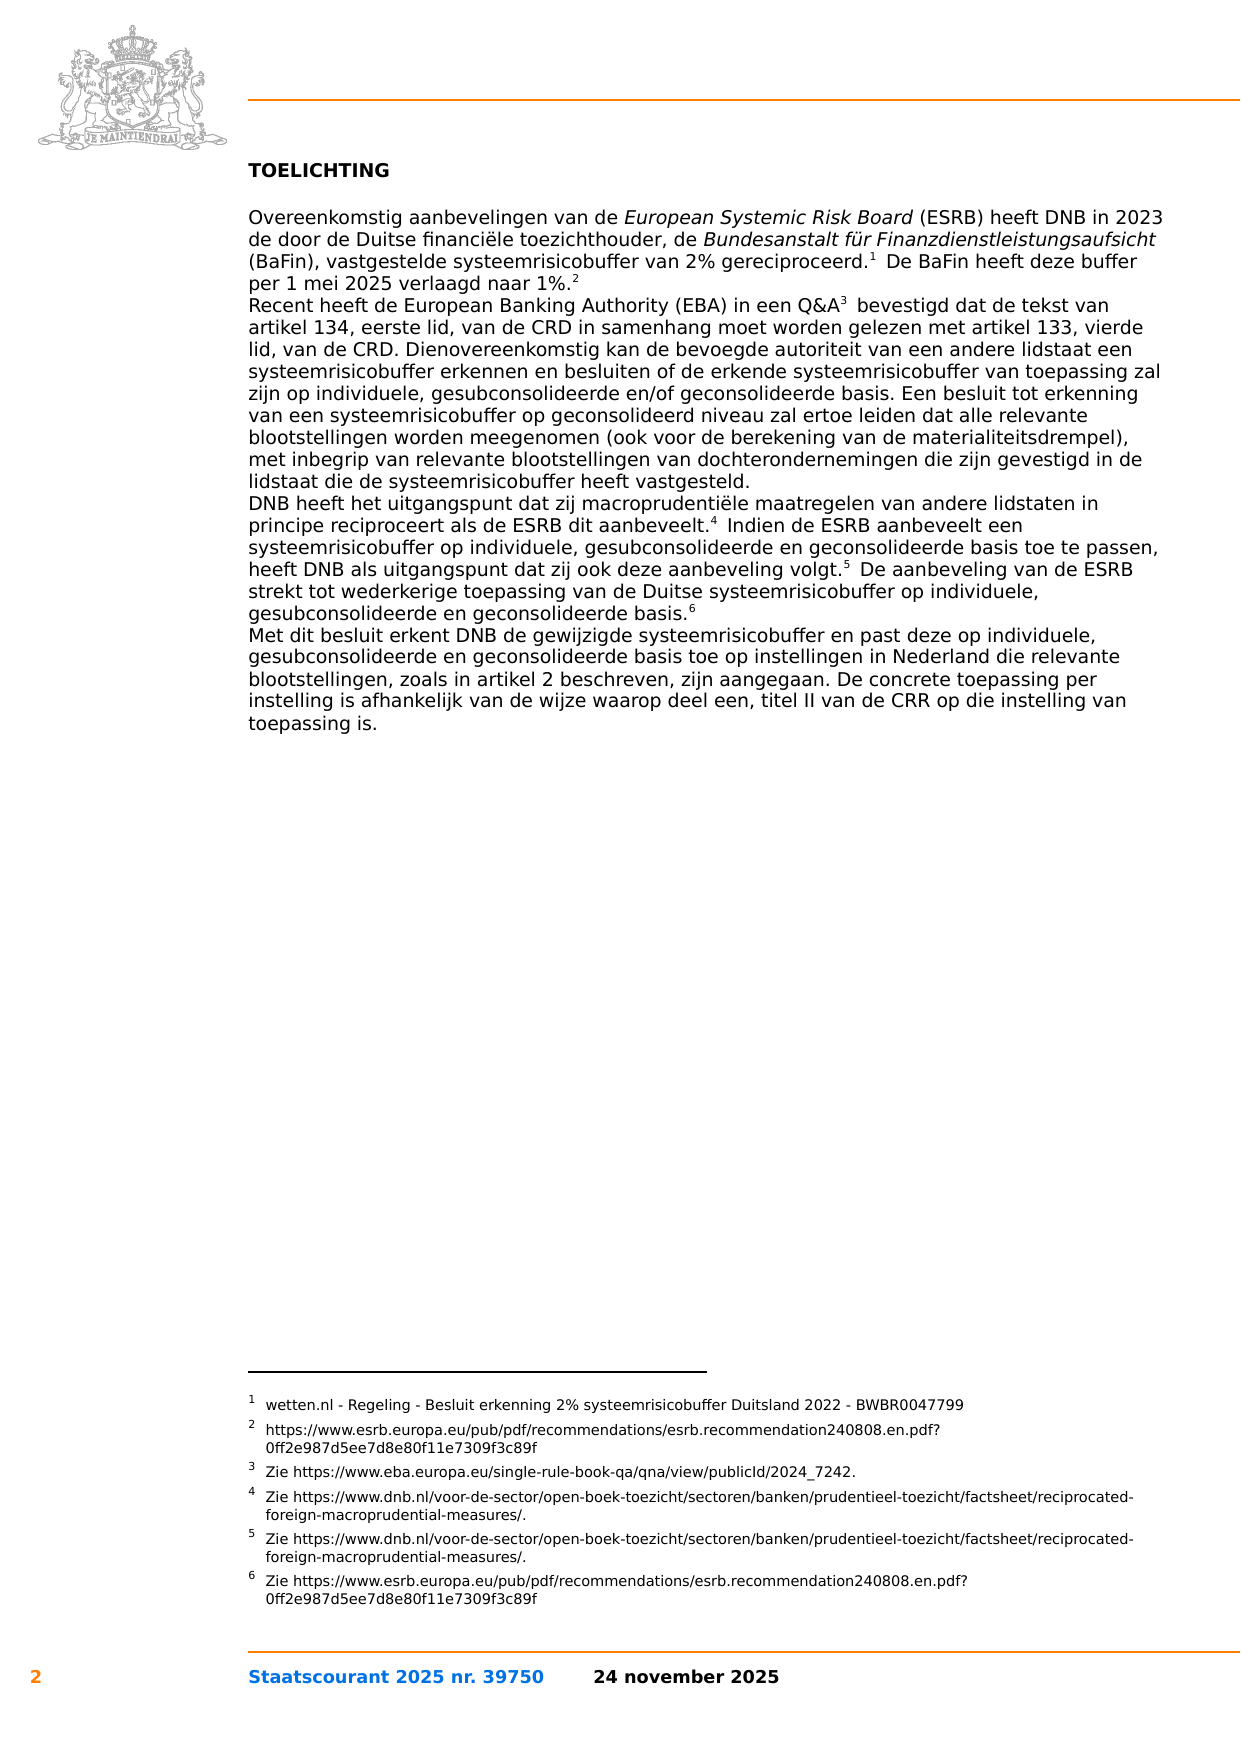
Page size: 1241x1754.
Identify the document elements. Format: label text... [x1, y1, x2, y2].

text Met dit besluit erkent DNB de gewijzigde systeemrisicobuffer en past deze op individuele, gesubconsolideerde en geconsolideerde basis toe op instellingen in Nederland die relevante blootstellingen, zoals in artikel 2 beschreven, zijn aangegaan. De concrete toepassing per instelling is afhankelijk van de wijze waarop deel een, titel II van de CRR op die instelling van toepassing is. [248, 624, 1163, 734]
text wetten.nl - Regeling - Besluit erkenning 2% systeemrisicobuffer Duitsland 2022 - BWBR0047799 [248, 1393, 1163, 1415]
text https://www.esrb.europa.eu/pub/pdf/recommendations/esrb.recommendation240808.en.pdf?0ff2e987d5ee7d8e80f11e7309f3c89f [248, 1418, 1163, 1457]
text DNB heeft het uitgangspunt dat zij macroprudentiële maatregelen van andere lidstaten in principe reciproceert als de ESRB dit aanbeveelt. Indien de ESRB aanbeveelt een systeemrisicobuffer op individuele, gesubconsolideerde en geconsolideerde basis toe te passen, heeft DNB als uitgangspunt dat zij ook deze aanbeveling volgt. De aanbeveling van de ESRB strekt tot wederkerige toepassing van de Duitse systeemrisicobuffer op individuele, gesubconsolideerde en geconsolideerde basis. [248, 493, 1163, 624]
text Zie https://www.dnb.nl/voor-de-sector/open-boek-toezicht/sectoren/banken/prudentieel-toezicht/factsheet/reciprocated-foreign-macroprudential-measures/. [248, 1527, 1163, 1566]
text Zie https://www.esrb.europa.eu/pub/pdf/recommendations/esrb.recommendation240808.en.pdf?0ff2e987d5ee7d8e80f11e7309f3c89f [248, 1569, 1163, 1608]
text Zie https://www.dnb.nl/voor-de-sector/open-boek-toezicht/sectoren/banken/prudentieel-toezicht/factsheet/reciprocated-foreign-macroprudential-measures/. [248, 1485, 1163, 1524]
text Recent heeft de European Banking Authority (EBA) in een Q&A bevestigd dat de tekst van artikel 134, eerste lid, van de CRD in samenhang moet worden gelezen met artikel 133, vierde lid, van de CRD. Dienovereenkomstig kan de bevoegde autoriteit van een andere lidstaat een systeemrisicobuffer erkennen en besluiten of de erkende systeemrisicobuffer van toepassing zal zijn op individuele, gesubconsolideerde en/of geconsolideerde basis. Een besluit tot erkenning van een systeemrisicobuffer op geconsolideerd niveau zal ertoe leiden dat alle relevante blootstellingen worden meegenomen (ook voor de berekening van de materialiteitsdrempel), met inbegrip van relevante blootstellingen van dochterondernemingen die zijn gevestigd in de lidstaat die de systeemrisicobuffer heeft vastgesteld. [248, 295, 1163, 493]
text Zie https://www.eba.europa.eu/single-rule-book-qa/qna/view/publicId/2024_7242. [248, 1460, 1163, 1482]
text Overeenkomstig aanbevelingen van de European Systemic Risk Board (ESRB) heeft DNB in 2023 de door de Duitse financiële toezichthouder, de Bundesanstalt für Finanzdienstleistungsaufsicht (BaFin), vastgestelde systeemrisicobuffer van 2% gereciproceerd. De BaFin heeft deze buffer per 1 mei 2025 verlaagd naar 1%. [248, 207, 1163, 295]
picture [38, 25, 227, 150]
subtitle TOELICHTING [248, 160, 1163, 182]
